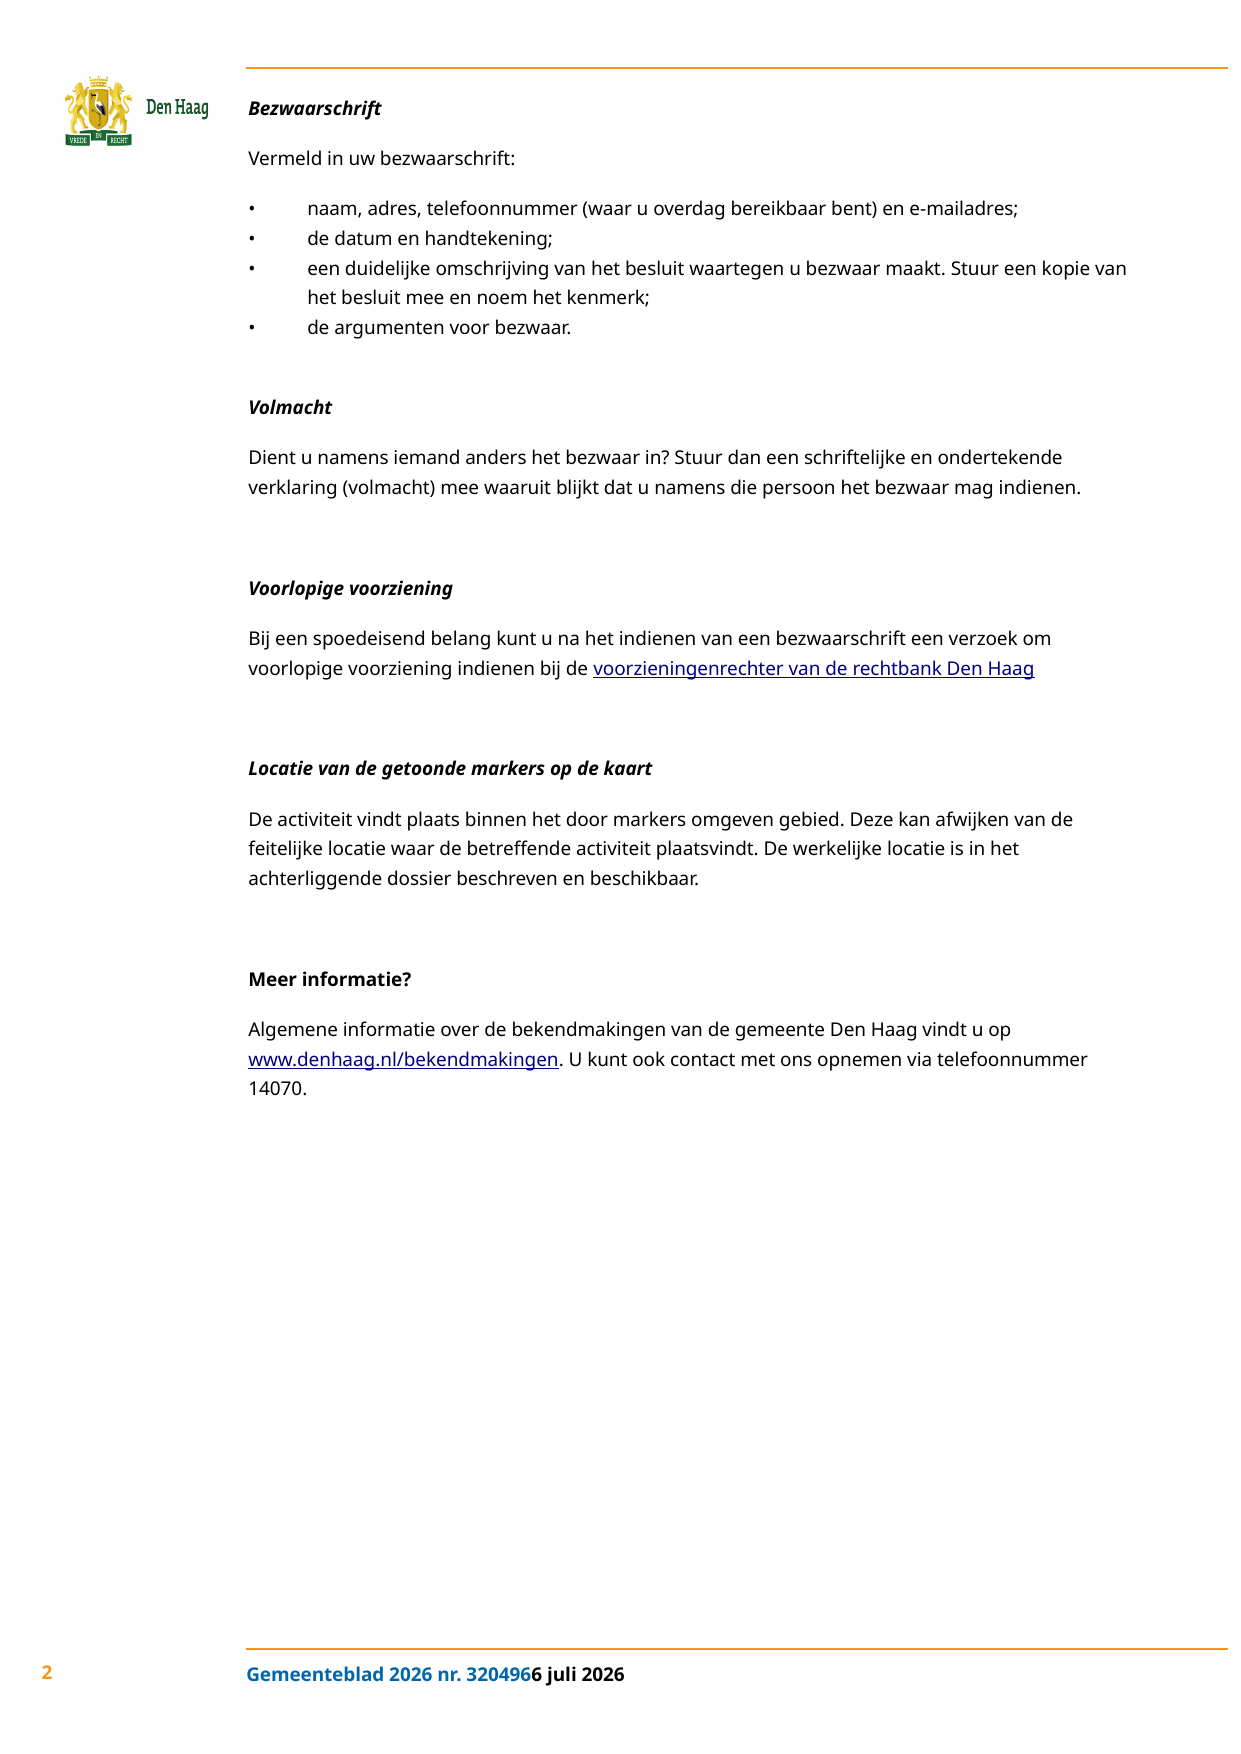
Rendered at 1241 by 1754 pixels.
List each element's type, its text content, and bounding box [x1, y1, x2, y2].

text Voorlopige voorziening [248, 575, 1152, 601]
text De activiteit vindt plaats binnen het door markers omgeven gebied. Deze kan afwijken van de feitelijke locatie waar de betreffende activiteit plaatsvindt. De werkelijke locatie is in het achterliggende dossier beschreven en beschikbaar. [248, 806, 1152, 891]
text Dient u namens iemand anders het bezwaar in? Stuur dan een schriftelijke en ondertekende verklaring (volmacht) mee waaruit blijkt dat u namens die persoon het bezwaar mag indienen. [248, 444, 1152, 500]
text Algemene informatie over de bekendmakingen van de gemeente Den Haag vindt u op www.denhaag.nl/bekendmakingen. U kunt ook contact met ons opnemen via telefoonnummer 14070. [248, 1016, 1152, 1101]
text Volmacht [248, 394, 1152, 420]
list de datum en handtekening; [248, 225, 1152, 251]
picture [41, 47, 231, 172]
list naam, adres, telefoonnummer (waar u overdag bereikbaar bent) en e-mailadres; [248, 196, 1152, 221]
text Vermeld in uw bezwaarschrift: [248, 145, 1152, 171]
text Locatie van de getoonde markers op de kaart [248, 756, 1152, 781]
text Bezwaarschrift [248, 95, 1152, 121]
list de argumenten voor bezwaar. [248, 314, 1152, 340]
text Bij een spoedeisend belang kunt u na het indienen van een bezwaarschrift een verzoek om voorlopige voorziening indienen bij de voorzieningenrechter van de rechtbank Den Haag [248, 625, 1152, 681]
list een duidelijke omschrijving van het besluit waartegen u bezwaar maakt. Stuur een kopie van het besluit mee en noem het kenmerk; [248, 255, 1152, 310]
text Meer informatie? [248, 966, 1152, 992]
